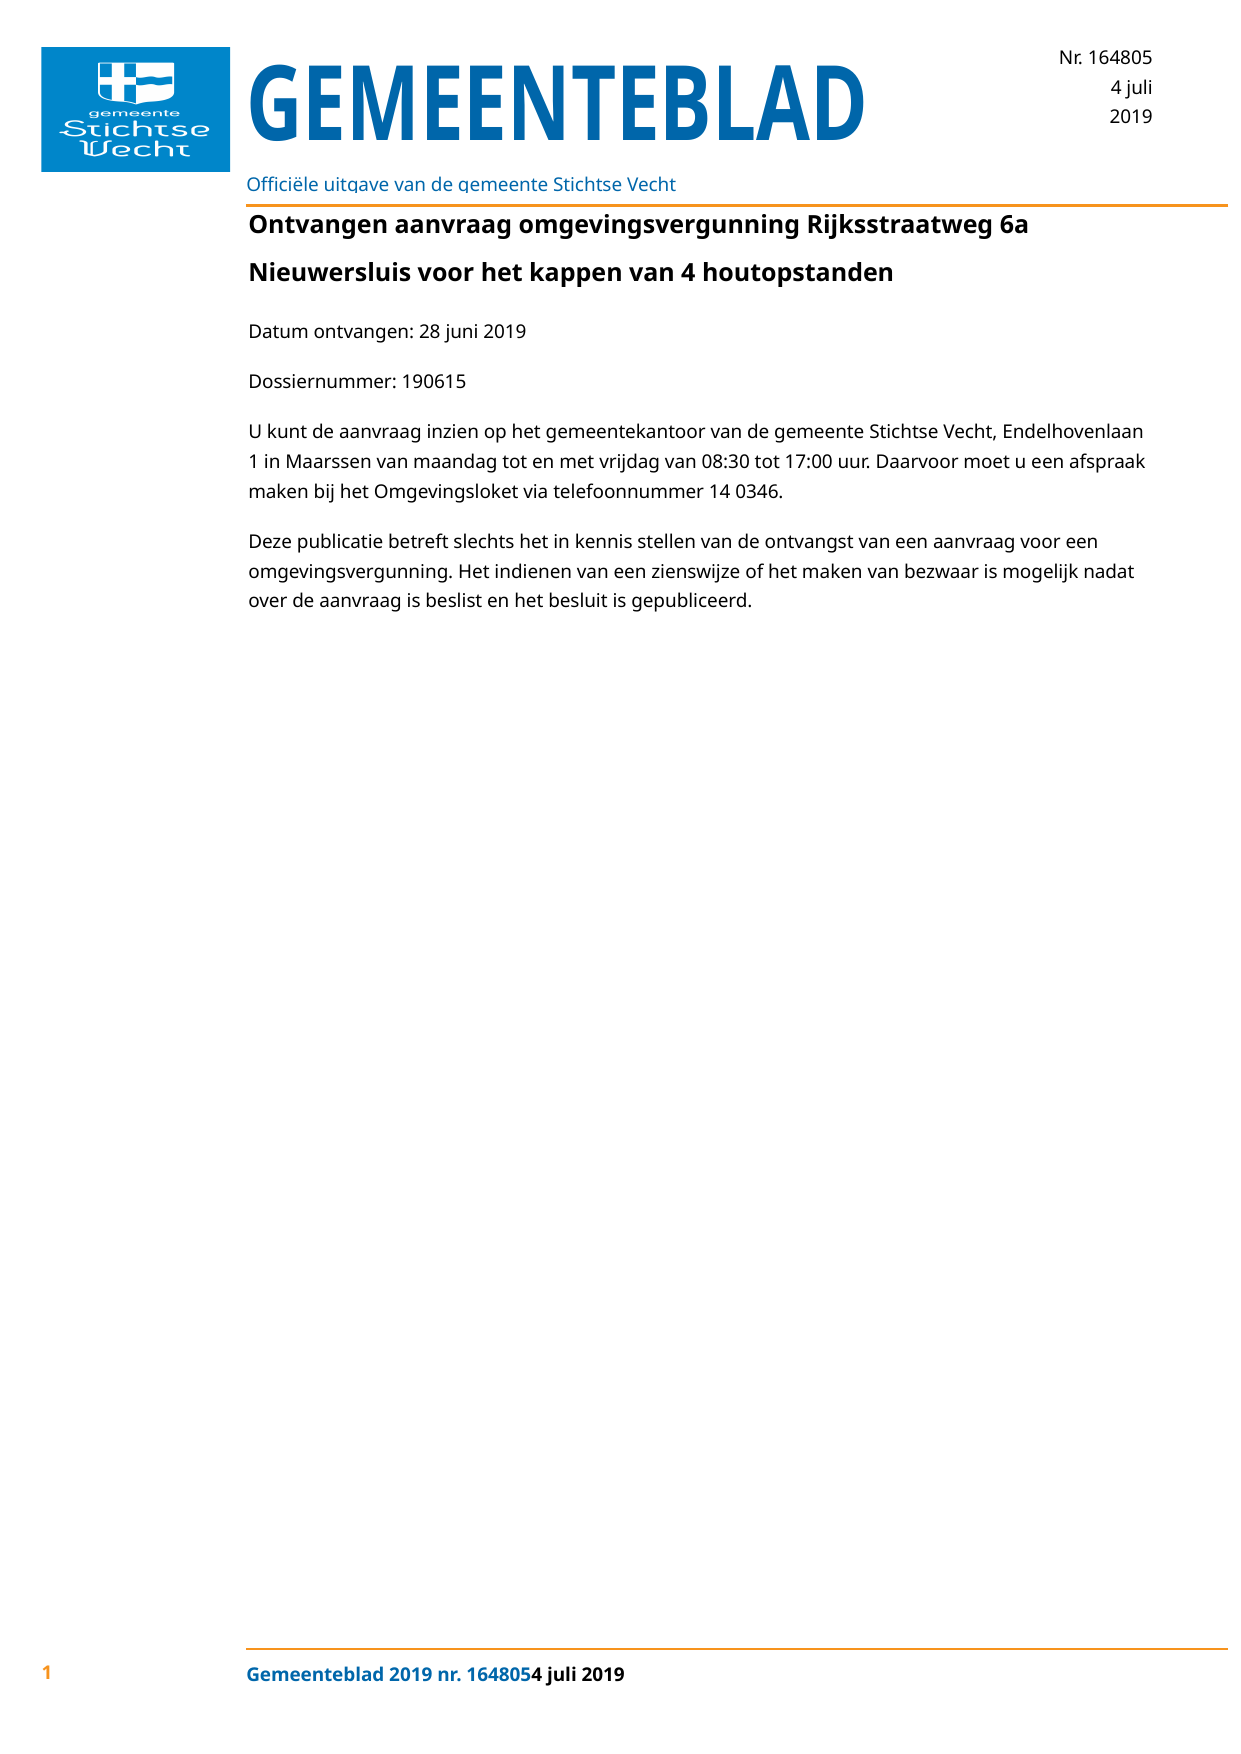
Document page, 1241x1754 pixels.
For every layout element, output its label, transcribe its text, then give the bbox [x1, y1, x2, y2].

text Ontvangen aanvraag omgevingsvergunning Rijksstraatweg 6a Nieuwersluis voor het kappen van 4 houtopstanden [248, 207, 1152, 288]
picture [99, 63, 135, 101]
text U kunt de aanvraag inzien op het gemeentekantoor van de gemeente Stichtse Vecht, Endelhovenlaan 1 in Maarssen van maandag tot en met vrijdag van 08:30 tot 17:00 uur. Daarvoor moet u een afspraak maken bij het Omgevingsloket via telefoonnummer 14 0346. [248, 419, 1152, 504]
text Deze publicatie betreft slechts het in kennis stellen van de ontvangst van een aanvraag voor een omgevingsvergunning. Het indienen van een zienswijze of het maken van bezwaar is mogelijk nadat over de aanvraag is beslist en het besluit is gepubliceerd. [248, 528, 1152, 613]
text Dossiernummer: 190615 [248, 368, 1152, 394]
picture [137, 63, 174, 103]
text Datum ontvangen: 28 juni 2019 [248, 318, 1152, 344]
